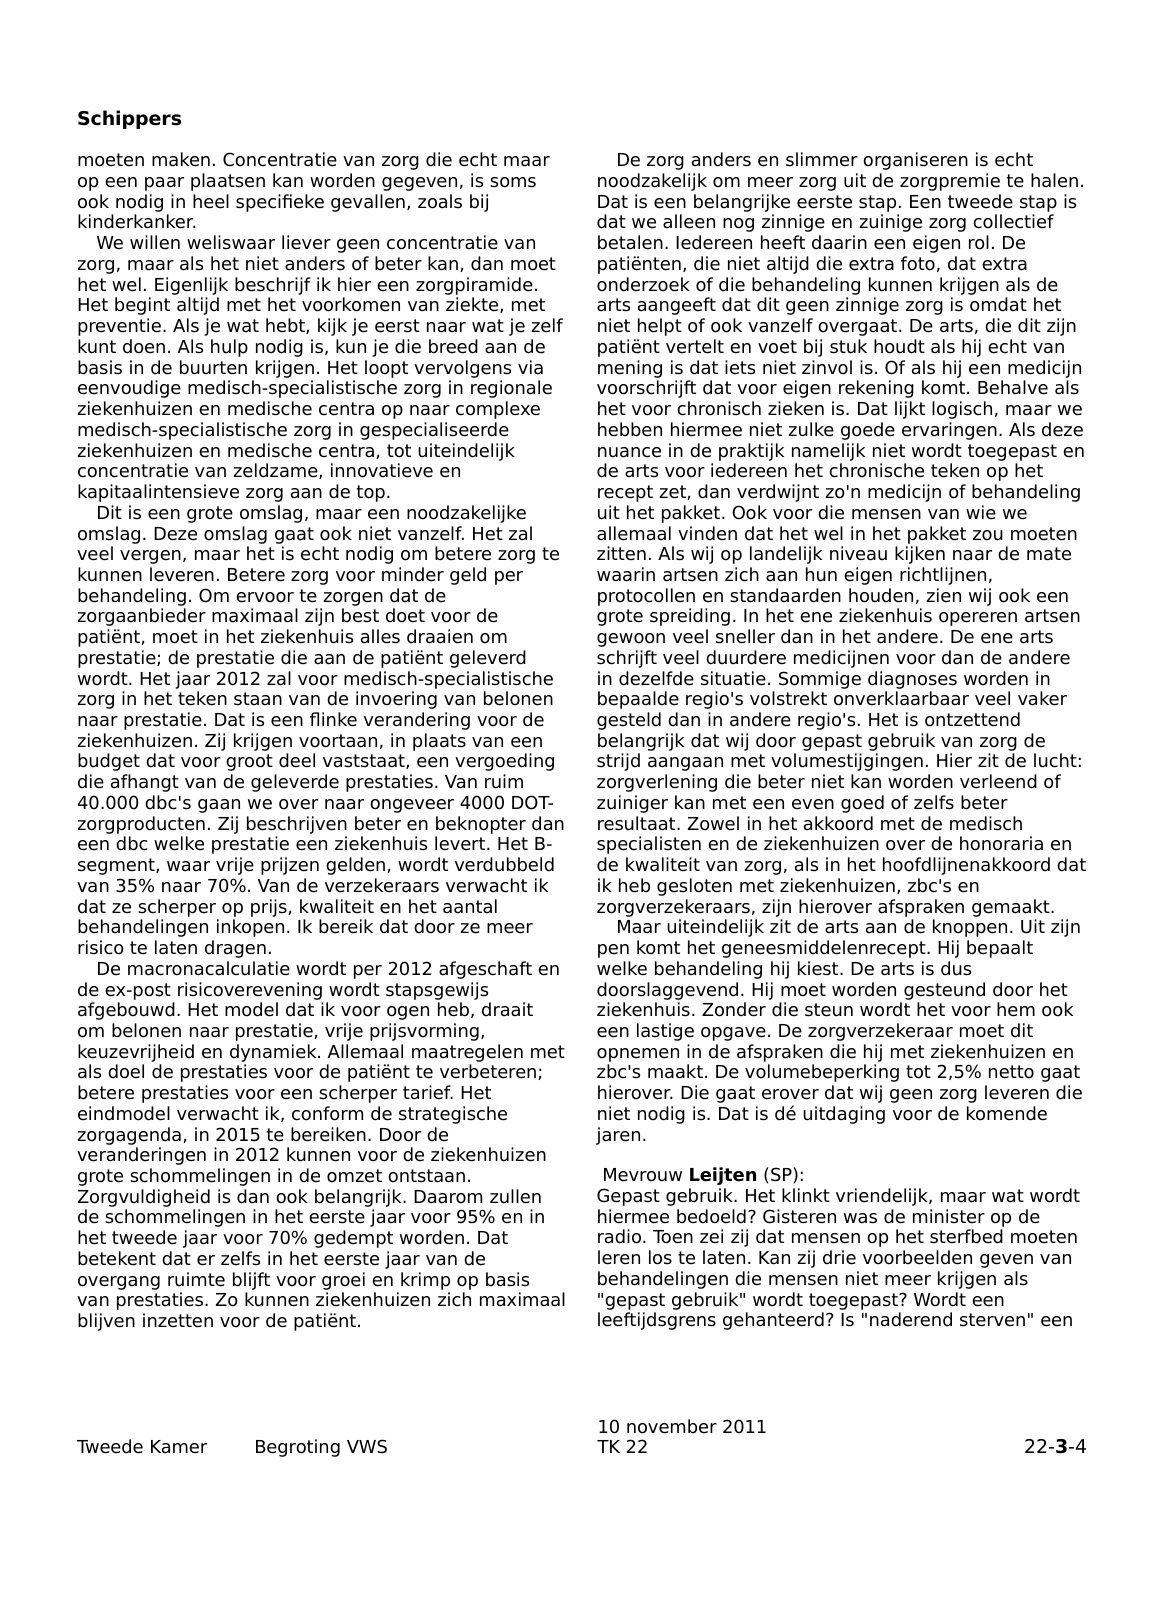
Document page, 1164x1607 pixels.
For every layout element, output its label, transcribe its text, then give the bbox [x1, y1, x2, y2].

text We willen weliswaar liever geen concentratie van zorg, maar als het niet anders of beter kan, dan moet het wel. Eigenlijk beschrijf ik hier een zorgpiramide. Het begint altijd met het voorkomen van ziekte, met preventie. Als je wat hebt, kijk je eerst naar wat je zelf kunt doen. Als hulp nodig is, kun je die breed aan de basis in de buurten krijgen. Het loopt vervolgens via eenvoudige medisch-specialistische zorg in regionale ziekenhuizen en medische centra op naar complexe medisch-specialistische zorg in gespecialiseerde ziekenhuizen en medische centra, tot uiteindelijk concentratie van zeldzame, innovatieve en kapitaalintensieve zorg aan de top. [77, 233, 567, 503]
text moeten maken. Concentratie van zorg die echt maar op een paar plaatsen kan worden gegeven, is soms ook nodig in heel specifieke gevallen, zoals bij kinderkanker. [77, 150, 567, 233]
text Gepast gebruik. Het klinkt vriendelijk, maar wat wordt hiermee bedoeld? Gisteren was de minister op de radio. Toen zei zij dat mensen op het sterfbed moeten leren los te laten. Kan zij drie voorbeelden geven van behandelingen die mensen niet meer krijgen als "gepast gebruik" wordt toegepast? Wordt een leeftijdsgrens gehanteerd? Is "naderend sterven" een [596, 1186, 1087, 1331]
text De zorg anders en slimmer organiseren is echt noodzakelijk om meer zorg uit de zorgpremie te halen. Dat is een belangrijke eerste stap. Een tweede stap is dat we alleen nog zinnige en zuinige zorg collectief betalen. Iedereen heeft daarin een eigen rol. De patiënten, die niet altijd die extra foto, dat extra onderzoek of die behandeling kunnen krijgen als de arts aangeeft dat dit geen zinnige zorg is omdat het niet helpt of ook vanzelf overgaat. De arts, die dit zijn patiënt vertelt en voet bij stuk houdt als hij echt van mening is dat iets niet zinvol is. Of als hij een medicijn voorschrijft dat voor eigen rekening komt. Behalve als het voor chronisch zieken is. Dat lijkt logisch, maar we hebben hiermee niet zulke goede ervaringen. Als deze nuance in de praktijk namelijk niet wordt toegepast en de arts voor iedereen het chronische teken op het recept zet, dan verdwijnt zo'n medicijn of behandeling uit het pakket. Ook voor die mensen van wie we allemaal vinden dat het wel in het pakket zou moeten zitten. Als wij op landelijk niveau kijken naar de mate waarin artsen zich aan hun eigen richtlijnen, protocollen en standaarden houden, zien wij ook een grote spreiding. In het ene ziekenhuis opereren artsen gewoon veel sneller dan in het andere. De ene arts schrijft veel duurdere medicijnen voor dan de andere in dezelfde situatie. Sommige diagnoses worden in bepaalde regio's volstrekt onverklaarbaar veel vaker gesteld dan in andere regio's. Het is ontzettend belangrijk dat wij door gepast gebruik van zorg de strijd aangaan met volumestijgingen. Hier zit de lucht: zorgverlening die beter niet kan worden verleend of zuiniger kan met een even goed of zelfs beter resultaat. Zowel in het akkoord met de medisch specialisten en de ziekenhuizen over de honoraria en de kwaliteit van zorg, als in het hoofdlijnenakkoord dat ik heb gesloten met ziekenhuizen, zbc's en zorgverzekeraars, zijn hierover afspraken gemaakt. [596, 150, 1087, 917]
text De macronacalculatie wordt per 2012 afgeschaft en de ex-post risicoverevening wordt stapsgewijs afgebouwd. Het model dat ik voor ogen heb, draait om belonen naar prestatie, vrije prijsvorming, keuzevrijheid en dynamiek. Allemaal maatregelen met als doel de prestaties voor de patiënt te verbeteren; betere prestaties voor een scherper tarief. Het eindmodel verwacht ik, conform de strategische zorgagenda, in 2015 te bereiken. Door de veranderingen in 2012 kunnen voor de ziekenhuizen grote schommelingen in de omzet ontstaan. Zorgvuldigheid is dan ook belangrijk. Daarom zullen de schommelingen in het eerste jaar voor 95% en in het tweede jaar voor 70% gedempt worden. Dat betekent dat er zelfs in het eerste jaar van de overgang ruimte blijft voor groei en krimp op basis van prestaties. Zo kunnen ziekenhuizen zich maximaal blijven inzetten voor de patiënt. [77, 959, 567, 1332]
text Mevrouw Leijten (SP): [596, 1165, 1087, 1186]
text Dit is een grote omslag, maar een noodzakelijke omslag. Deze omslag gaat ook niet vanzelf. Het zal veel vergen, maar het is echt nodig om betere zorg te kunnen leveren. Betere zorg voor minder geld per behandeling. Om ervoor te zorgen dat de zorgaanbieder maximaal zijn best doet voor de patiënt, moet in het ziekenhuis alles draaien om prestatie; de prestatie die aan de patiënt geleverd wordt. Het jaar 2012 zal voor medisch-specialistische zorg in het teken staan van de invoering van belonen naar prestatie. Dat is een flinke verandering voor de ziekenhuizen. Zij krijgen voortaan, in plaats van een budget dat voor groot deel vaststaat, een vergoeding die afhangt van de geleverde prestaties. Van ruim 40.000 dbc's gaan we over naar ongeveer 4000 DOT-zorgproducten. Zij beschrijven beter en beknopter dan een dbc welke prestatie een ziekenhuis levert. Het B-segment, waar vrije prijzen gelden, wordt verdubbeld van 35% naar 70%. Van de verzekeraars verwacht ik dat ze scherper op prijs, kwaliteit en het aantal behandelingen inkopen. Ik bereik dat door ze meer risico te laten dragen. [77, 503, 567, 959]
text Maar uiteindelijk zit de arts aan de knoppen. Uit zijn pen komt het geneesmiddelenrecept. Hij bepaalt welke behandeling hij kiest. De arts is dus doorslaggevend. Hij moet worden gesteund door het ziekenhuis. Zonder die steun wordt het voor hem ook een lastige opgave. De zorgverzekeraar moet dit opnemen in de afspraken die hij met ziekenhuizen en zbc's maakt. De volumebeperking tot 2,5% netto gaat hierover. Die gaat erover dat wij geen zorg leveren die niet nodig is. Dat is dé uitdaging voor de komende jaren. [596, 917, 1087, 1145]
